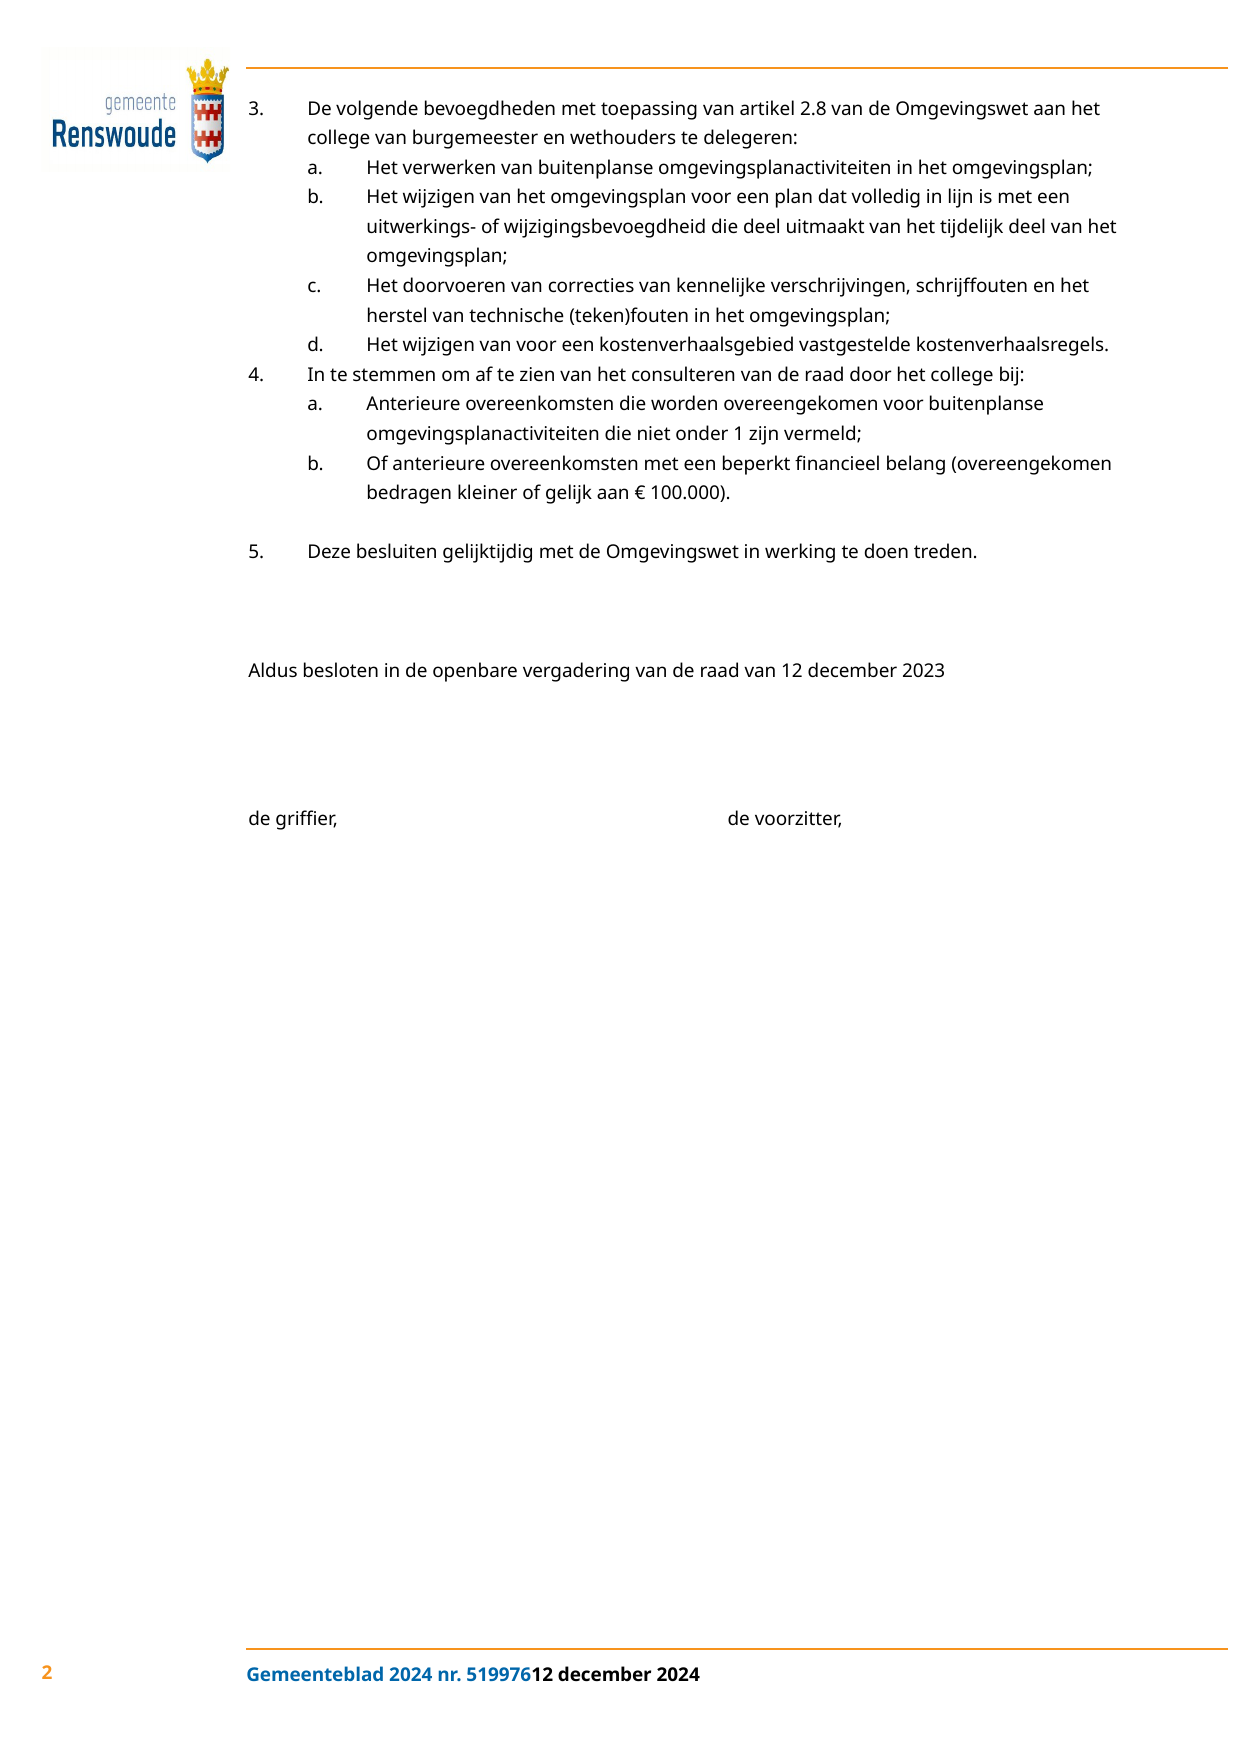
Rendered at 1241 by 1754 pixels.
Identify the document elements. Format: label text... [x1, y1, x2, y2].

picture [41, 47, 231, 172]
list Of anterieure overeenkomsten met een beperkt financieel belang (overeengekomen bedragen kleiner of gelijk aan € 100.000). [307, 450, 1152, 505]
list Het verwerken van buitenplanse omgevingsplanactiviteiten in het omgevingsplan; [307, 154, 1152, 180]
list Anterieure overeenkomsten die worden overeengekomen voor buitenplanse omgevingsplanactiviteiten die niet onder 1 zijn vermeld; [307, 391, 1152, 446]
list Het wijzigen van voor een kostenverhaalsgebied vastgestelde kostenverhaalsregels. [307, 331, 1152, 357]
table_header de griffier, [248, 805, 727, 831]
text Aldus besloten in de openbare vergadering van de raad van 12 december 2023 [248, 657, 1152, 683]
list Deze besluiten gelijktijdig met de Omgevingswet in werking te doen treden. [248, 538, 1152, 564]
list De volgende bevoegdheden met toepassing van artikel 2.8 van de Omgevingswet aan het college van burgemeester en wethouders te delegeren: [248, 95, 1152, 150]
table_header de voorzitter, [728, 805, 1152, 831]
list Het doorvoeren van correcties van kennelijke verschrijvingen, schrijffouten en het herstel van technische (teken)fouten in het omgevingsplan; [307, 272, 1152, 328]
list Het wijzigen van het omgevingsplan voor een plan dat volledig in lijn is met een uitwerkings- of wijzigingsbevoegdheid die deel uitmaakt van het tijdelijk deel van het omgevingsplan; [307, 183, 1152, 268]
list In te stemmen om af te zien van het consulteren van de raad door het college bij: [248, 361, 1152, 387]
